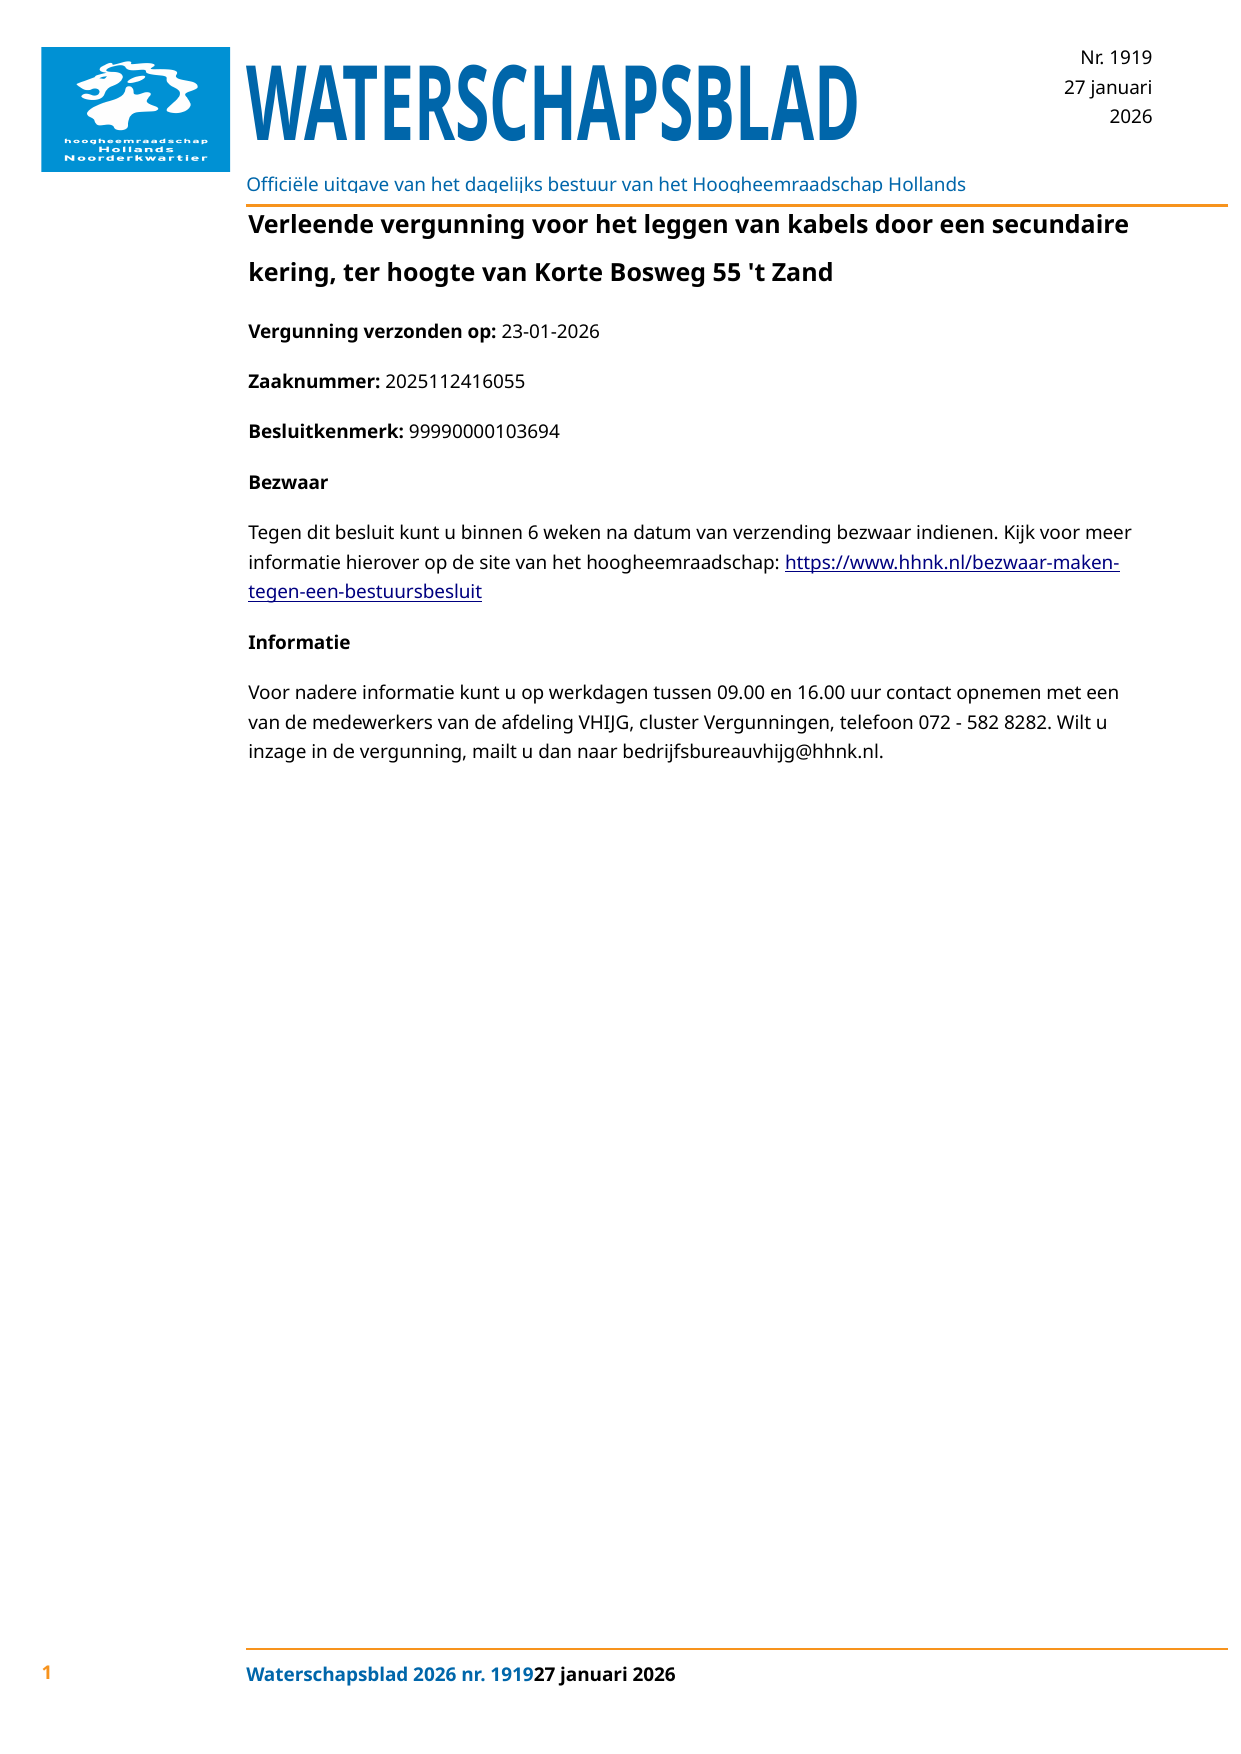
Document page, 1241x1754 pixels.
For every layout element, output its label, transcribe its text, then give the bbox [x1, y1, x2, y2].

text Informatie [248, 629, 1152, 655]
text Bezwaar [248, 469, 1152, 495]
picture [78, 64, 122, 99]
picture [129, 76, 144, 82]
text Verleende vergunning voor het leggen van kabels door een secundaire kering, ter hoogte van Korte Bosweg 55 't Zand [248, 207, 1152, 288]
text Besluitkenmerk: 99990000103694 [248, 419, 1152, 444]
picture [118, 62, 197, 112]
text Tegen dit besluit kunt u binnen 6 weken na datum van verzending bezwaar indienen. Kijk voor meer informatie hierover op de site van het hoogheemraadschap: https://www.hhnk.nl/bezwaar-maken-tegen-een-bestuursbesluit [248, 519, 1152, 604]
picture [88, 87, 157, 130]
text Zaaknummer: 2025112416055 [248, 368, 1152, 394]
text Vergunning verzonden op: 23-01-2026 [248, 318, 1152, 344]
text Voor nadere informatie kunt u op werkdagen tussen 09.00 en 16.00 uur contact opnemen met een van de medewerkers van de afdeling VHIJG, cluster Vergunningen, telefoon 072 - 582 8282. Wilt u inzage in de vergunning, mailt u dan naar bedrijfsbureauvhijg@hhnk.nl. [248, 679, 1152, 764]
